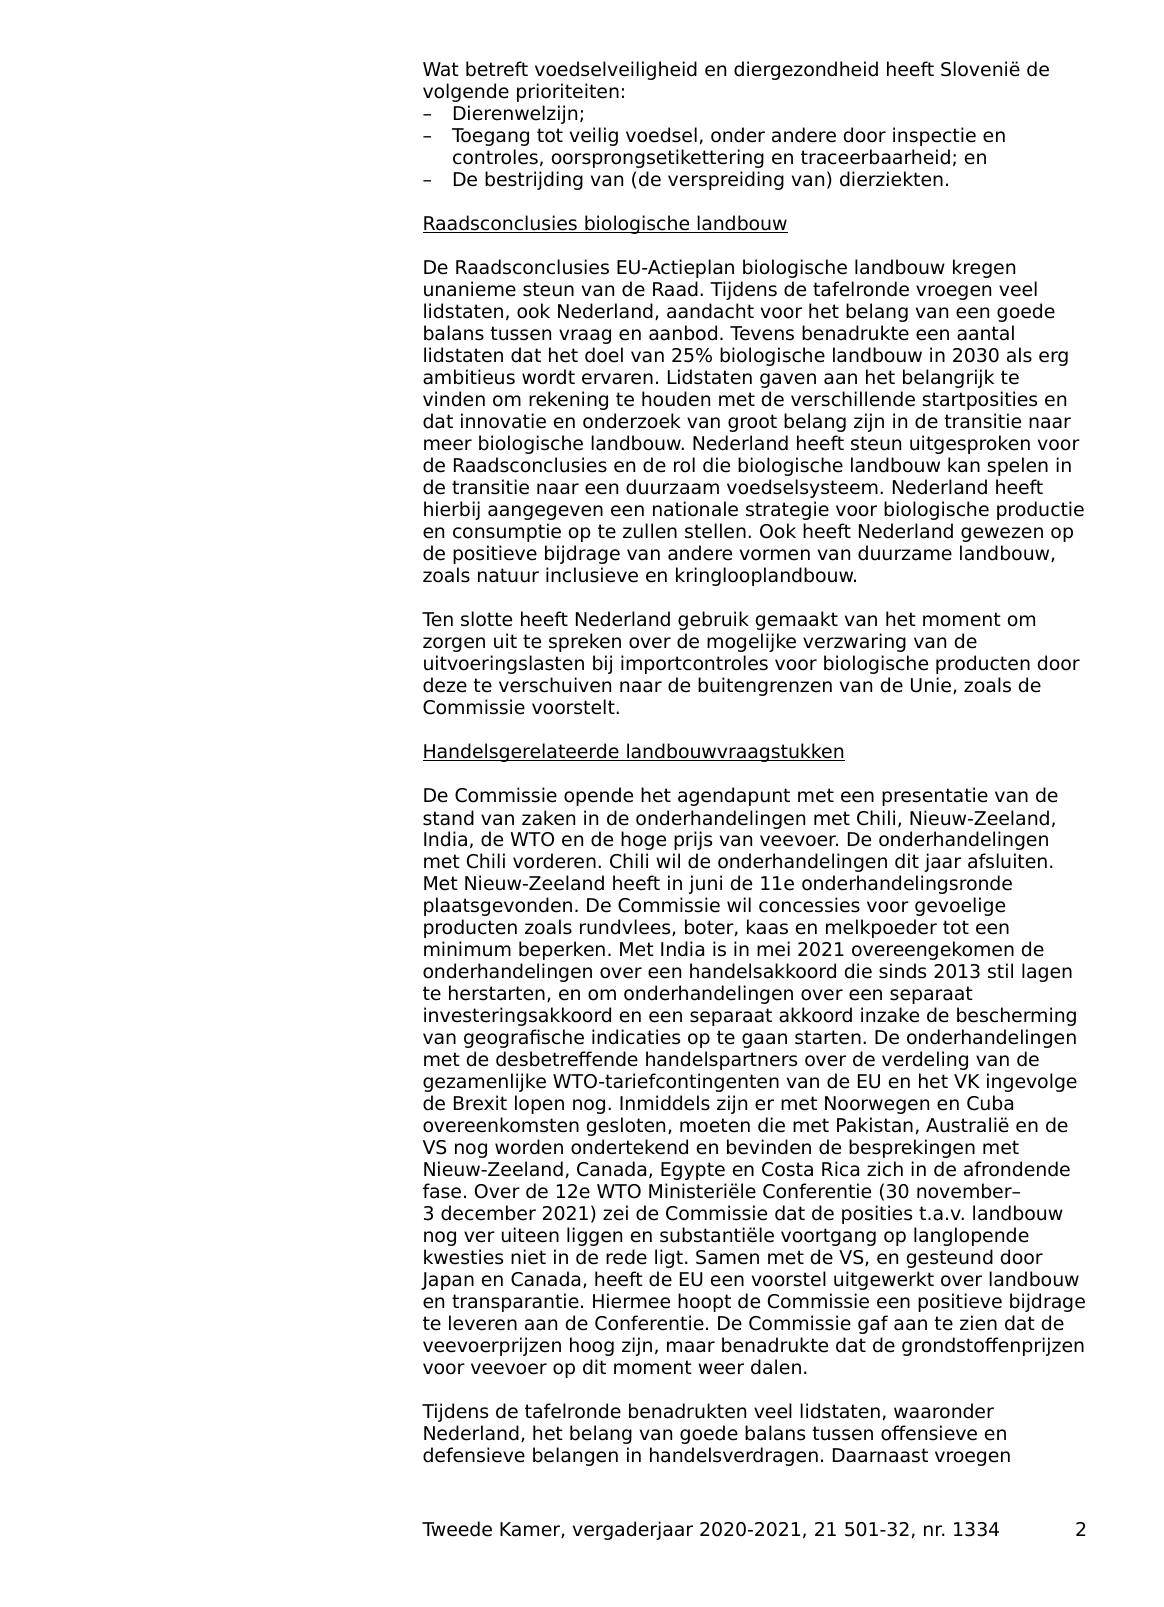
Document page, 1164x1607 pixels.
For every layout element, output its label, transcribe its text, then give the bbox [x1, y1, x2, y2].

subtitle Raadsconclusies biologische landbouw [422, 213, 1087, 235]
text Wat betreft voedselveiligheid en diergezondheid heeft Slovenië de volgende prioriteiten: [422, 59, 1087, 103]
text – Toegang tot veilig voedsel, onder andere door inspectie en controles, oorsprongsetikettering en traceerbaarheid; en [422, 125, 1087, 169]
text – De bestrijding van (de verspreiding van) dierziekten. [422, 169, 1087, 191]
text – Dierenwelzijn; [422, 103, 1087, 125]
text Tijdens de tafelronde benadrukten veel lidstaten, waaronder Nederland, het belang van goede balans tussen offensieve en defensieve belangen in handelsverdragen. Daarnaast vroegen [422, 1401, 1087, 1467]
text De Raadsconclusies EU-Actieplan biologische landbouw kregen unanieme steun van de Raad. Tijdens de tafelronde vroegen veel lidstaten, ook Nederland, aandacht voor het belang van een goede balans tussen vraag en aanbod. Tevens benadrukte een aantal lidstaten dat het doel van 25% biologische landbouw in 2030 als erg ambitieus wordt ervaren. Lidstaten gaven aan het belangrijk te vinden om rekening te houden met de verschillende startposities en dat innovatie en onderzoek van groot belang zijn in de transitie naar meer biologische landbouw. Nederland heeft steun uitgesproken voor de Raadsconclusies en de rol die biologische landbouw kan spelen in de transitie naar een duurzaam voedselsysteem. Nederland heeft hierbij aangegeven een nationale strategie voor biologische productie en consumptie op te zullen stellen. Ook heeft Nederland gewezen op de positieve bijdrage van andere vormen van duurzame landbouw, zoals natuur inclusieve en kringlooplandbouw. [422, 257, 1087, 587]
text Ten slotte heeft Nederland gebruik gemaakt van het moment om zorgen uit te spreken over de mogelijke verzwaring van de uitvoeringslasten bij importcontroles voor biologische producten door deze te verschuiven naar de buitengrenzen van de Unie, zoals de Commissie voorstelt. [422, 609, 1087, 719]
text De Commissie opende het agendapunt met een presentatie van de stand van zaken in de onderhandelingen met Chili, Nieuw-Zeeland, India, de WTO en de hoge prijs van veevoer. De onderhandelingen met Chili vorderen. Chili wil de onderhandelingen dit jaar afsluiten. Met Nieuw-Zeeland heeft in juni de 11e onderhandelingsronde plaatsgevonden. De Commissie wil concessies voor gevoelige producten zoals rundvlees, boter, kaas en melkpoeder tot een minimum beperken. Met India is in mei 2021 overeengekomen de onderhandelingen over een handelsakkoord die sinds 2013 stil lagen te herstarten, en om onderhandelingen over een separaat investeringsakkoord en een separaat akkoord inzake de bescherming van geografische indicaties op te gaan starten. De onderhandelingen met de desbetreffende handelspartners over de verdeling van de gezamenlijke WTO-tariefcontingenten van de EU en het VK ingevolge de Brexit lopen nog. Inmiddels zijn er met Noorwegen en Cuba overeenkomsten gesloten, moeten die met Pakistan, Australië en de VS nog worden ondertekend en bevinden de besprekingen met Nieuw-Zeeland, Canada, Egypte en Costa Rica zich in de afrondende fase. Over de 12e WTO Ministeriële Conferentie (30 november–3 december 2021) zei de Commissie dat de posities t.a.v. landbouw nog ver uiteen liggen en substantiële voortgang op langlopende kwesties niet in de rede ligt. Samen met de VS, en gesteund door Japan en Canada, heeft de EU een voorstel uitgewerkt over landbouw en transparantie. Hiermee hoopt de Commissie een positieve bijdrage te leveren aan de Conferentie. De Commissie gaf aan te zien dat de veevoerprijzen hoog zijn, maar benadrukte dat de grondstoffenprijzen voor veevoer op dit moment weer dalen. [422, 785, 1087, 1379]
subtitle Handelsgerelateerde landbouwvraagstukken [422, 741, 1087, 763]
